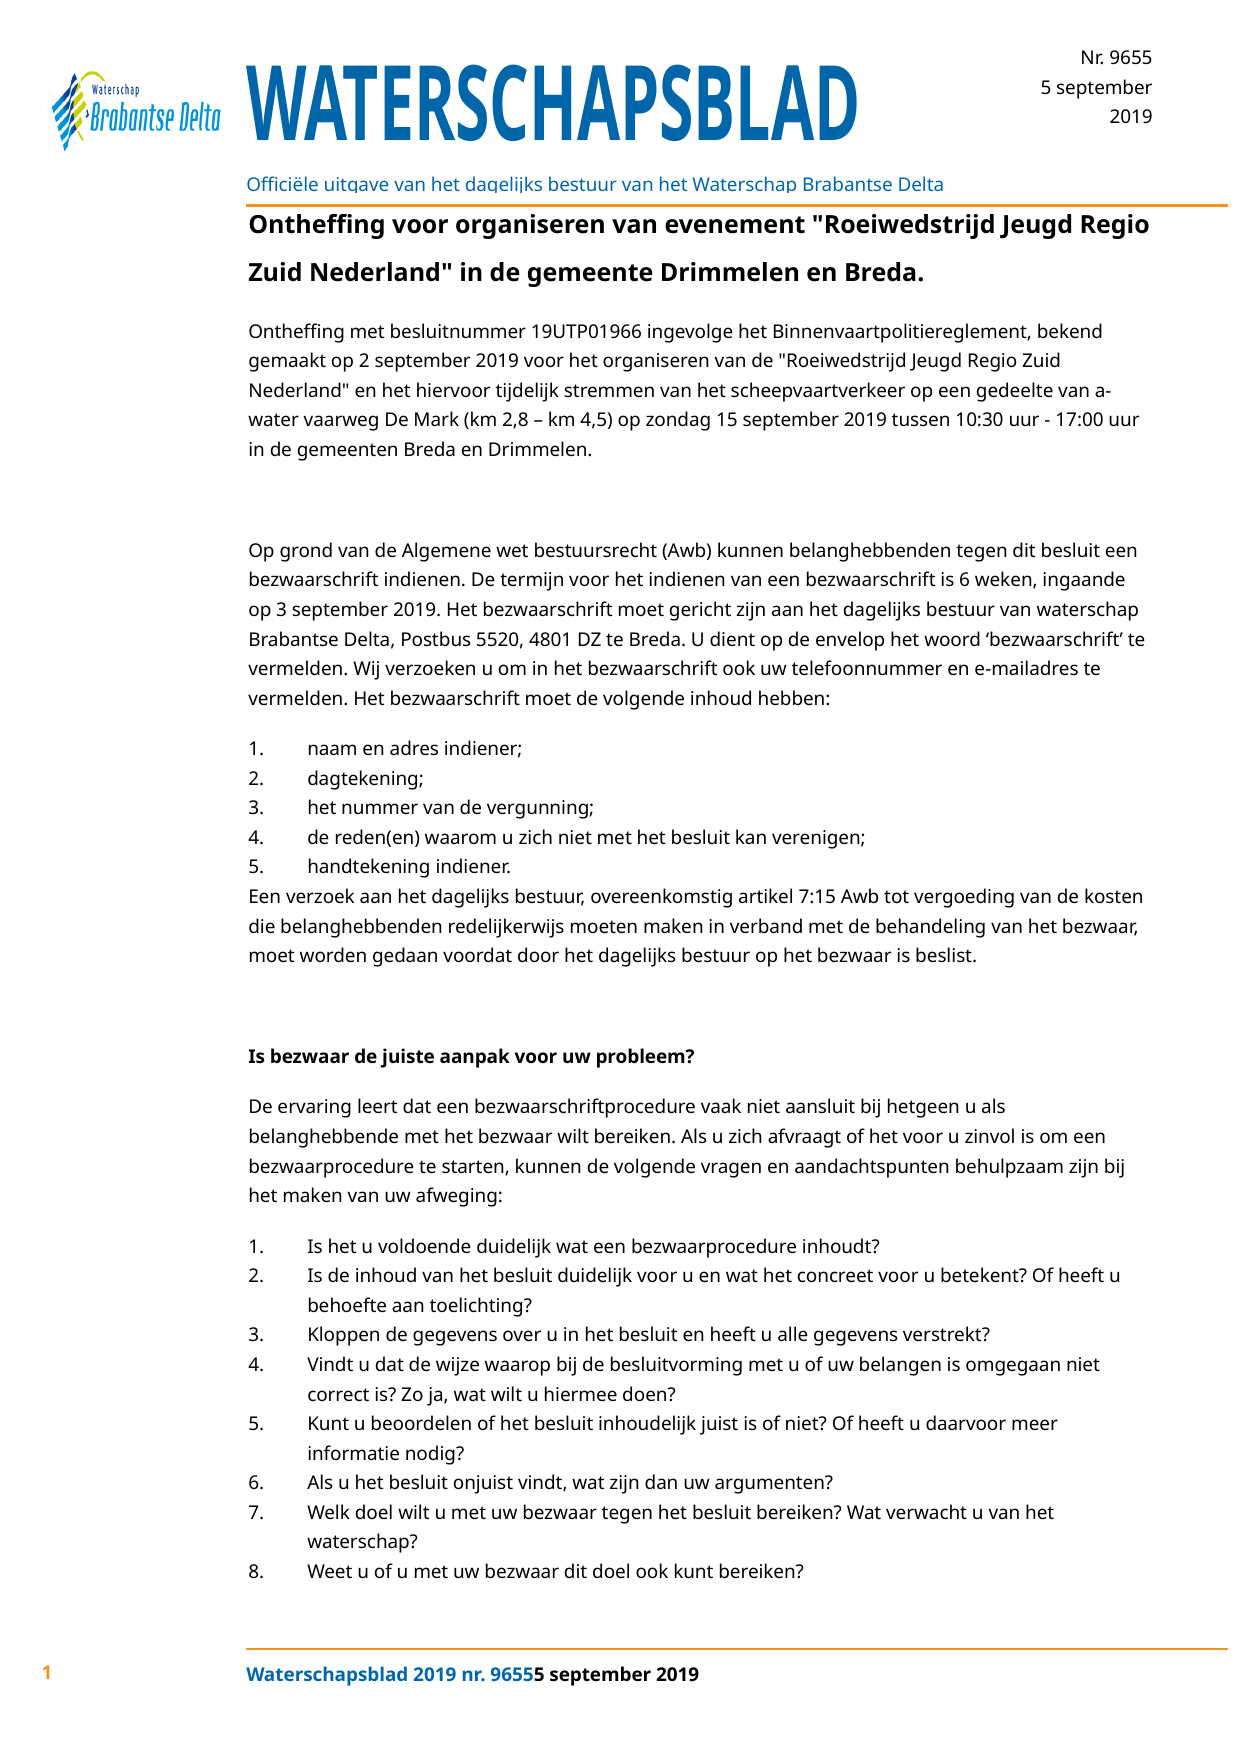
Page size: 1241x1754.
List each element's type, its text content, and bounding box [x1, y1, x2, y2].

list Kunt u beoordelen of het besluit inhoudelijk juist is of niet? Of heeft u daarvoor meer informatie nodig? [248, 1410, 1152, 1466]
list dagtekening; [248, 765, 1152, 791]
text De ervaring leert dat een bezwaarschriftprocedure vaak niet aansluit bij hetgeen u als belanghebbende met het bezwaar wilt bereiken. Als u zich afvraagt of het voor u zinvol is om een bezwaarprocedure te starten, kunnen de volgende vragen en aandachtspunten behulpzaam zijn bij het maken van uw afweging: [248, 1094, 1152, 1208]
list de reden(en) waarom u zich niet met het besluit kan verenigen; [248, 824, 1152, 850]
text Ontheffing met besluitnummer 19UTP01966 ingevolge het Binnenvaartpolitiereglement, bekend gemaakt op 2 september 2019 voor het organiseren van de "Roeiwedstrijd Jeugd Regio Zuid Nederland" en het hiervoor tijdelijk stremmen van het scheepvaartverkeer op een gedeelte van a-water vaarweg De Mark (km 2,8 – km 4,5) op zondag 15 september 2019 tussen 10:30 uur - 17:00 uur in de gemeenten Breda en Drimmelen. [248, 318, 1152, 462]
text Ontheffing voor organiseren van evenement "Roeiwedstrijd Jeugd Regio Zuid Nederland" in de gemeente Drimmelen en Breda. [248, 207, 1152, 288]
list naam en adres indiener; [248, 735, 1152, 761]
picture [41, 47, 231, 172]
list Is het u voldoende duidelijk wat een bezwaarprocedure inhoudt? [248, 1233, 1152, 1259]
list Vindt u dat de wijze waarop bij de besluitvorming met u of uw belangen is omgegaan niet correct is? Zo ja, wat wilt u hiermee doen? [248, 1351, 1152, 1407]
text Een verzoek aan het dagelijks bestuur, overeenkomstig artikel 7:15 Awb tot vergoeding van de kosten die belanghebbenden redelijkerwijs moeten maken in verband met de behandeling van het bezwaar, moet worden gedaan voordat door het dagelijks bestuur op het bezwaar is beslist. [248, 883, 1152, 968]
list Is de inhoud van het besluit duidelijk voor u en wat het concreet voor u betekent? Of heeft u behoefte aan toelichting? [248, 1262, 1152, 1318]
text Is bezwaar de juiste aanpak voor uw probleem? [248, 1043, 1152, 1069]
list handtekening indiener. [248, 854, 1152, 879]
list Welk doel wilt u met uw bezwaar tegen het besluit bereiken? Wat verwacht u van het waterschap? [248, 1499, 1152, 1554]
list Weet u of u met uw bezwaar dit doel ook kunt bereiken? [248, 1558, 1152, 1584]
list Als u het besluit onjuist vindt, wat zijn dan uw argumenten? [248, 1469, 1152, 1495]
text Op grond van de Algemene wet bestuursrecht (Awb) kunnen belanghebbenden tegen dit besluit een bezwaarschrift indienen. De termijn voor het indienen van een bezwaarschrift is 6 weken, ingaande op 3 september 2019. Het bezwaarschrift moet gericht zijn aan het dagelijks bestuur van waterschap Brabantse Delta, Postbus 5520, 4801 DZ te Breda. U dient op de envelop het woord ‘bezwaarschrift’ te vermelden. Wij verzoeken u om in het bezwaarschrift ook uw telefoonnummer en e‑mailadres te vermelden. Het bezwaarschrift moet de volgende inhoud hebben: [248, 537, 1152, 711]
list Kloppen de gegevens over u in het besluit en heeft u alle gegevens verstrekt? [248, 1322, 1152, 1347]
list het nummer van de vergunning; [248, 794, 1152, 820]
